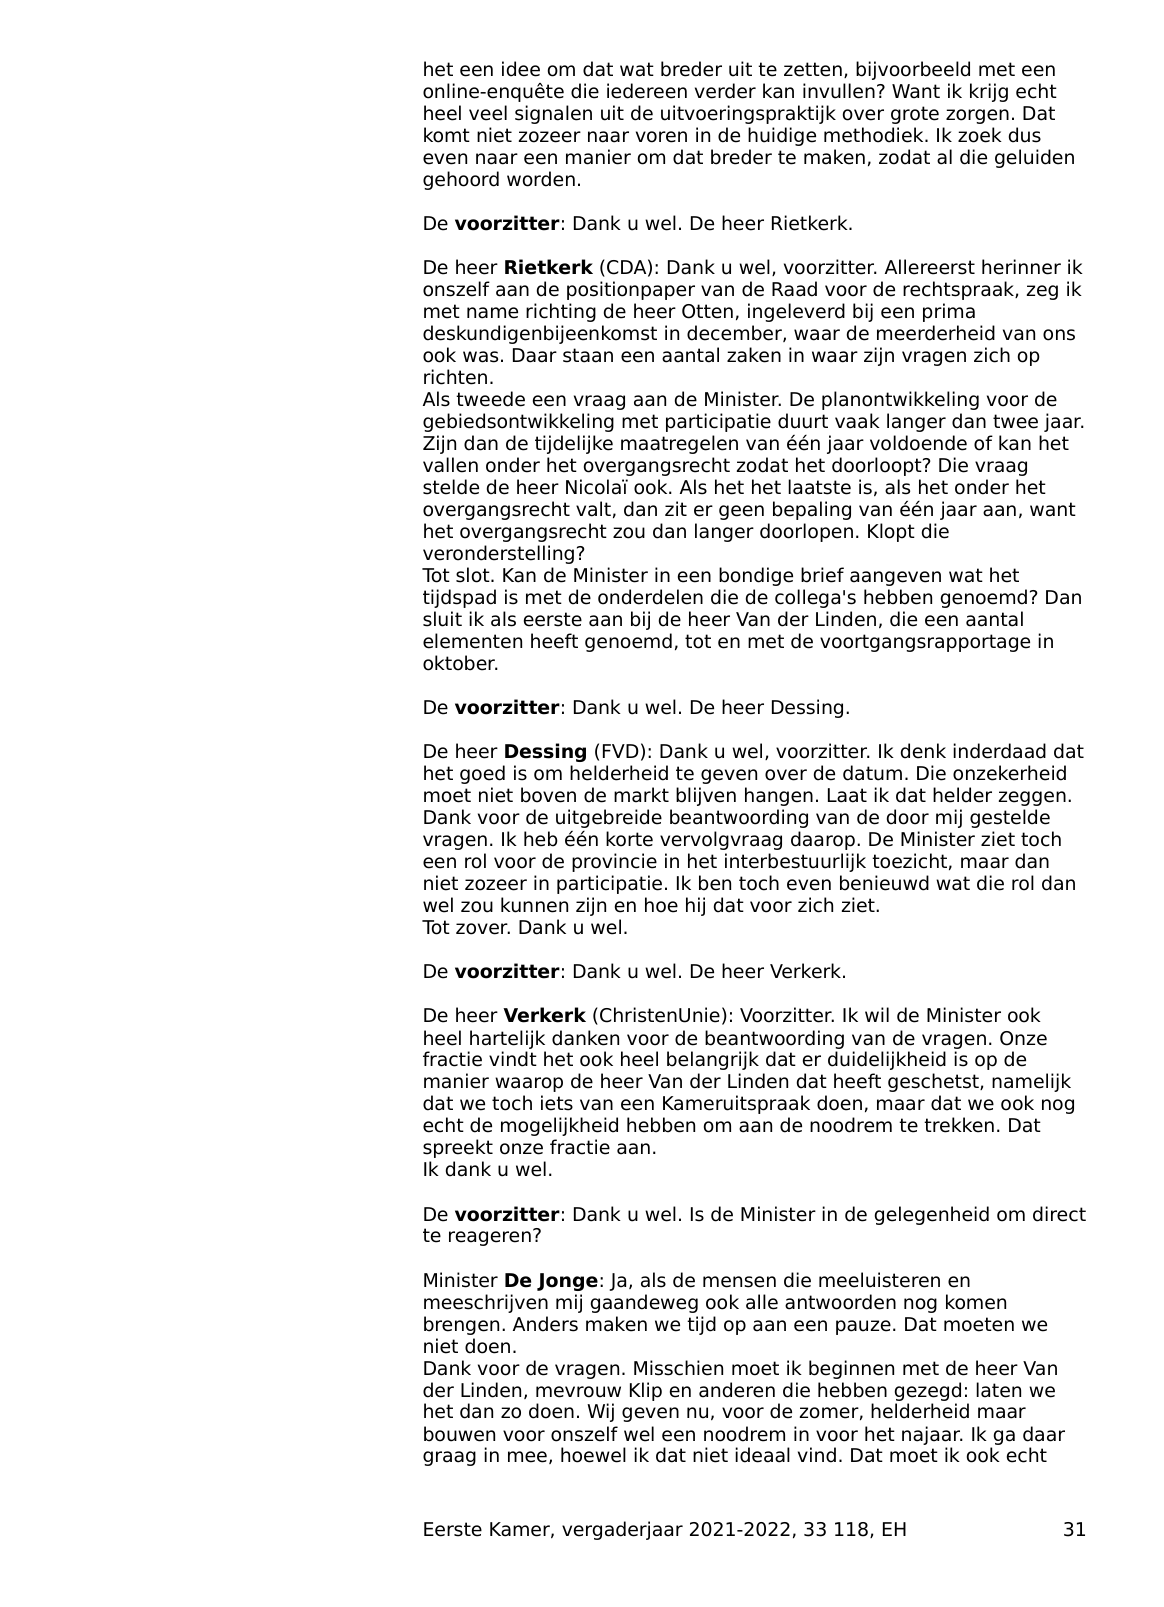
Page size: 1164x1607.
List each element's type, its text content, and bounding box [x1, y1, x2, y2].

text Dank voor de uitgebreide beantwoording van de door mij gestelde vragen. Ik heb één korte vervolgvraag daarop. De Minister ziet toch een rol voor de provincie in het interbestuurlijk toezicht, maar dan niet zozeer in participatie. Ik ben toch even benieuwd wat die rol dan wel zou kunnen zijn en hoe hij dat voor zich ziet. [422, 807, 1087, 917]
text Als tweede een vraag aan de Minister. De planontwikkeling voor de gebiedsontwikkeling met participatie duurt vaak langer dan twee jaar. Zijn dan de tijdelijke maatregelen van één jaar voldoende of kan het vallen onder het overgangsrecht zodat het doorloopt? Die vraag stelde de heer Nicolaï ook. Als het het laatste is, als het onder het overgangsrecht valt, dan zit er geen bepaling van één jaar aan, want het overgangsrecht zou dan langer doorlopen. Klopt die veronderstelling? [422, 389, 1087, 565]
text De heer Dessing (FVD): Dank u wel, voorzitter. Ik denk inderdaad dat het goed is om helderheid te geven over de datum. Die onzekerheid moet niet boven de markt blijven hangen. Laat ik dat helder zeggen. [422, 741, 1087, 807]
text De voorzitter: Dank u wel. De heer Rietkerk. [422, 213, 1087, 235]
text het een idee om dat wat breder uit te zetten, bijvoorbeeld met een online-enquête die iedereen verder kan invullen? Want ik krijg echt heel veel signalen uit de uitvoeringspraktijk over grote zorgen. Dat komt niet zozeer naar voren in de huidige methodiek. Ik zoek dus even naar een manier om dat breder te maken, zodat al die geluiden gehoord worden. [422, 59, 1087, 191]
text Dank voor de vragen. Misschien moet ik beginnen met de heer Van der Linden, mevrouw Klip en anderen die hebben gezegd: laten we het dan zo doen. Wij geven nu, voor de zomer, helderheid maar bouwen voor onszelf wel een noodrem in voor het najaar. Ik ga daar graag in mee, hoewel ik dat niet ideaal vind. Dat moet ik ook echt [422, 1357, 1087, 1467]
text Tot zover. Dank u wel. [422, 917, 1087, 939]
text De voorzitter: Dank u wel. De heer Verkerk. [422, 961, 1087, 983]
text De heer Verkerk (ChristenUnie): Voorzitter. Ik wil de Minister ook heel hartelijk danken voor de beantwoording van de vragen. Onze fractie vindt het ook heel belangrijk dat er duidelijkheid is op de manier waarop de heer Van der Linden dat heeft geschetst, namelijk dat we toch iets van een Kameruitspraak doen, maar dat we ook nog echt de mogelijkheid hebben om aan de noodrem te trekken. Dat spreekt onze fractie aan. [422, 1005, 1087, 1159]
text Ik dank u wel. [422, 1159, 1087, 1181]
text De heer Rietkerk (CDA): Dank u wel, voorzitter. Allereerst herinner ik onszelf aan de positionpaper van de Raad voor de rechtspraak, zeg ik met name richting de heer Otten, ingeleverd bij een prima deskundigenbijeenkomst in december, waar de meerderheid van ons ook was. Daar staan een aantal zaken in waar zijn vragen zich op richten. [422, 257, 1087, 389]
text De voorzitter: Dank u wel. De heer Dessing. [422, 697, 1087, 719]
text De voorzitter: Dank u wel. Is de Minister in de gelegenheid om direct te reageren? [422, 1203, 1087, 1247]
text Minister De Jonge: Ja, als de mensen die meeluisteren en meeschrijven mij gaandeweg ook alle antwoorden nog komen brengen. Anders maken we tijd op aan een pauze. Dat moeten we niet doen. [422, 1269, 1087, 1357]
text Tot slot. Kan de Minister in een bondige brief aangeven wat het tijdspad is met de onderdelen die de collega's hebben genoemd? Dan sluit ik als eerste aan bij de heer Van der Linden, die een aantal elementen heeft genoemd, tot en met de voortgangsrapportage in oktober. [422, 565, 1087, 675]
